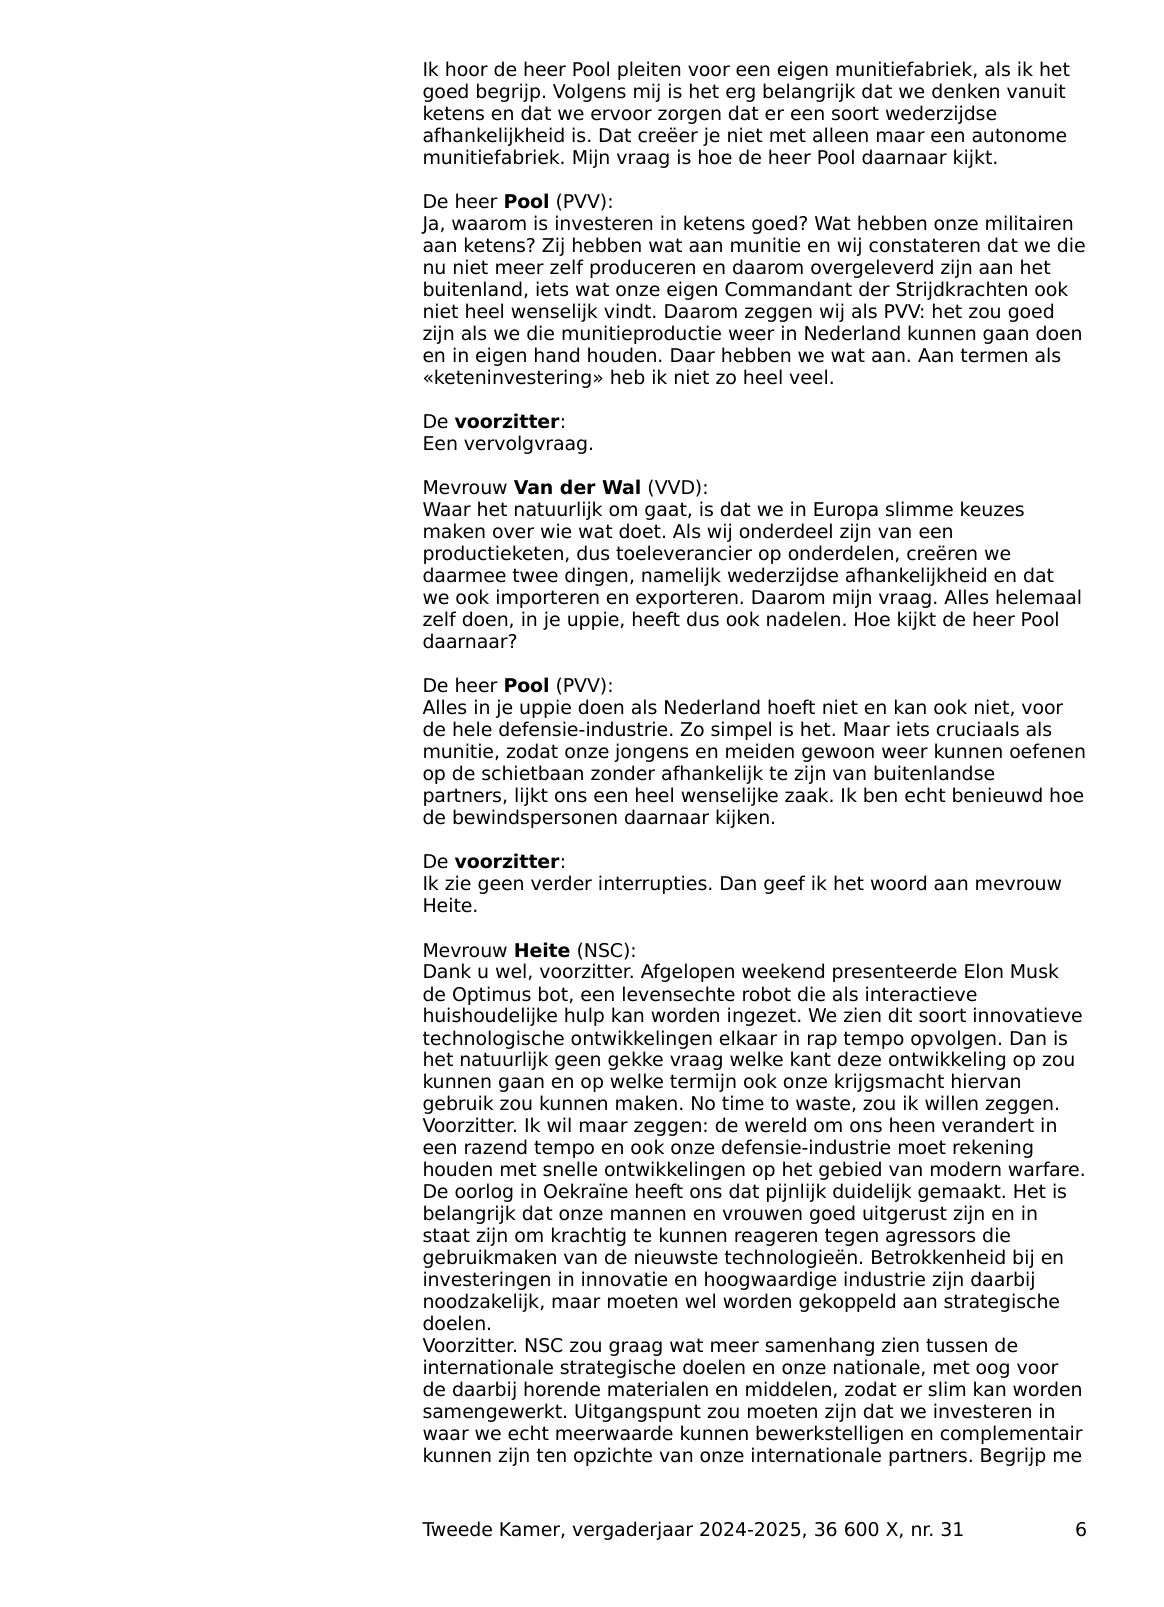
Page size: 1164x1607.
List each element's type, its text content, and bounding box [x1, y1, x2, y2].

text De heer Pool (PVV): [422, 191, 1087, 213]
text Mevrouw Heite (NSC): [422, 939, 1087, 961]
text Alles in je uppie doen als Nederland hoeft niet en kan ook niet, voor de hele defensie-industrie. Zo simpel is het. Maar iets cruciaals als munitie, zodat onze jongens en meiden gewoon weer kunnen oefenen op de schietbaan zonder afhankelijk te zijn van buitenlandse partners, lijkt ons een heel wenselijke zaak. Ik ben echt benieuwd hoe de bewindspersonen daarnaar kijken. [422, 697, 1087, 829]
text De voorzitter: [422, 851, 1087, 873]
text Voorzitter. NSC zou graag wat meer samenhang zien tussen de internationale strategische doelen en onze nationale, met oog voor de daarbij horende materialen en middelen, zodat er slim kan worden samengewerkt. Uitgangspunt zou moeten zijn dat we investeren in waar we echt meerwaarde kunnen bewerkstelligen en complementair kunnen zijn ten opzichte van onze internationale partners. Begrijp me [422, 1335, 1087, 1467]
text Ja, waarom is investeren in ketens goed? Wat hebben onze militairen aan ketens? Zij hebben wat aan munitie en wij constateren dat we die nu niet meer zelf produceren en daarom overgeleverd zijn aan het buitenland, iets wat onze eigen Commandant der Strijdkrachten ook niet heel wenselijk vindt. Daarom zeggen wij als PVV: het zou goed zijn als we die munitieproductie weer in Nederland kunnen gaan doen en in eigen hand houden. Daar hebben we wat aan. Aan termen als «keteninvestering» heb ik niet zo heel veel. [422, 213, 1087, 389]
text De voorzitter: [422, 411, 1087, 433]
text Een vervolgvraag. [422, 433, 1087, 455]
text Ik zie geen verder interrupties. Dan geef ik het woord aan mevrouw Heite. [422, 873, 1087, 917]
text De heer Pool (PVV): [422, 675, 1087, 697]
text Voorzitter. Ik wil maar zeggen: de wereld om ons heen verandert in een razend tempo en ook onze defensie-industrie moet rekening houden met snelle ontwikkelingen op het gebied van modern warfare. De oorlog in Oekraïne heeft ons dat pijnlijk duidelijk gemaakt. Het is belangrijk dat onze mannen en vrouwen goed uitgerust zijn en in staat zijn om krachtig te kunnen reageren tegen agressors die gebruikmaken van de nieuwste technologieën. Betrokkenheid bij en investeringen in innovatie en hoogwaardige industrie zijn daarbij noodzakelijk, maar moeten wel worden gekoppeld aan strategische doelen. [422, 1115, 1087, 1335]
text Waar het natuurlijk om gaat, is dat we in Europa slimme keuzes maken over wie wat doet. Als wij onderdeel zijn van een productieketen, dus toeleverancier op onderdelen, creëren we daarmee twee dingen, namelijk wederzijdse afhankelijkheid en dat we ook importeren en exporteren. Daarom mijn vraag. Alles helemaal zelf doen, in je uppie, heeft dus ook nadelen. Hoe kijkt de heer Pool daarnaar? [422, 499, 1087, 653]
text Dank u wel, voorzitter. Afgelopen weekend presenteerde Elon Musk de Optimus bot, een levensechte robot die als interactieve huishoudelijke hulp kan worden ingezet. We zien dit soort innovatieve technologische ontwikkelingen elkaar in rap tempo opvolgen. Dan is het natuurlijk geen gekke vraag welke kant deze ontwikkeling op zou kunnen gaan en op welke termijn ook onze krijgsmacht hiervan gebruik zou kunnen maken. No time to waste, zou ik willen zeggen. [422, 961, 1087, 1115]
text Mevrouw Van der Wal (VVD): [422, 477, 1087, 499]
text Ik hoor de heer Pool pleiten voor een eigen munitiefabriek, als ik het goed begrijp. Volgens mij is het erg belangrijk dat we denken vanuit ketens en dat we ervoor zorgen dat er een soort wederzijdse afhankelijkheid is. Dat creëer je niet met alleen maar een autonome munitiefabriek. Mijn vraag is hoe de heer Pool daarnaar kijkt. [422, 59, 1087, 169]
